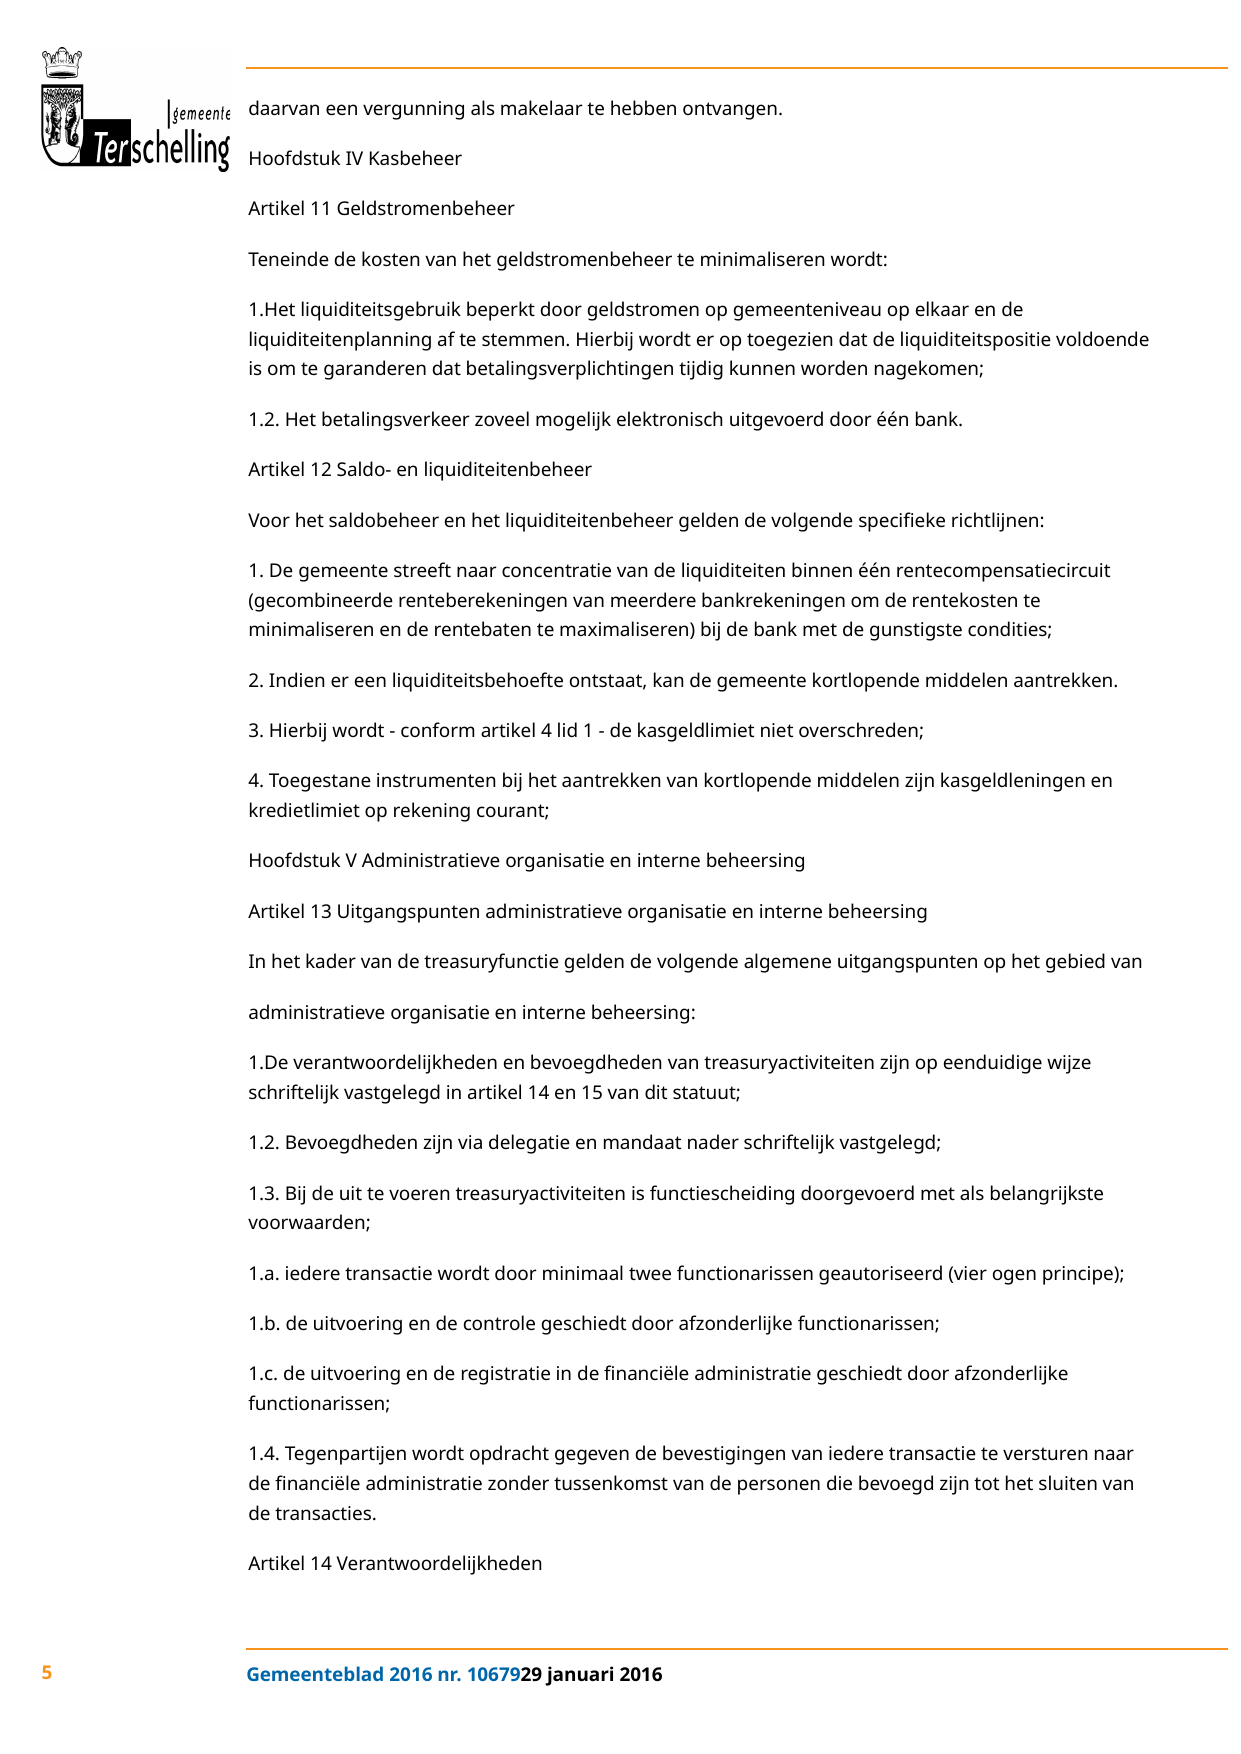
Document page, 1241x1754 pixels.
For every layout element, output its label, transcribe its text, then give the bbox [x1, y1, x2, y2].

text 1.De verantwoordelijkheden en bevoegdheden van treasuryactiviteiten zijn op eenduidige wijze schriftelijk vastgelegd in artikel 14 en 15 van dit statuut; [248, 1049, 1152, 1105]
text In het kader van de treasuryfunctie gelden de volgende algemene uitgangspunten op het gebied van [248, 948, 1152, 974]
text Voor het saldobeheer en het liquiditeitenbeheer gelden de volgende specifieke richtlijnen: [248, 507, 1152, 533]
text 3. Hierbij wordt - conform artikel 4 lid 1 - de kasgeldlimiet niet overschreden; [248, 717, 1152, 743]
text Artikel 12 Saldo- en liquiditeitenbeheer [248, 456, 1152, 482]
text 1.2. Het betalingsverkeer zoveel mogelijk elektronisch uitgevoerd door één bank. [248, 406, 1152, 432]
text 1.b. de uitvoering en de controle geschiedt door afzonderlijke functionarissen; [248, 1310, 1152, 1336]
text 1.3. Bij de uit te voeren treasuryactiviteiten is functiescheiding doorgevoerd met als belangrijkste voorwaarden; [248, 1180, 1152, 1235]
text 1.a. iedere transactie wordt door minimaal twee functionarissen geautoriseerd (vier ogen principe); [248, 1260, 1152, 1286]
text Hoofdstuk V Administratieve organisatie en interne beheersing [248, 848, 1152, 873]
text Artikel 11 Geldstromenbeheer [248, 196, 1152, 221]
text Teneinde de kosten van het geldstromenbeheer te minimaliseren wordt: [248, 246, 1152, 272]
text administratieve organisatie en interne beheersing: [248, 999, 1152, 1025]
text 2. Indien er een liquiditeitsbehoefte ontstaat, kan de gemeente kortlopende middelen aantrekken. [248, 667, 1152, 693]
text daarvan een vergunning als makelaar te hebben ontvangen. [248, 95, 1152, 121]
picture [41, 47, 231, 172]
text 1.4. Tegenpartijen wordt opdracht gegeven de bevestigingen van iedere transactie te versturen naar de financiële administratie zonder tussenkomst van de personen die bevoegd zijn tot het sluiten van de transacties. [248, 1441, 1152, 1526]
text Artikel 14 Verantwoordelijkheden [248, 1550, 1152, 1576]
text Artikel 13 Uitgangspunten administratieve organisatie en interne beheersing [248, 898, 1152, 924]
text Hoofdstuk IV Kasbeheer [248, 145, 1152, 171]
text 1.Het liquiditeitsgebruik beperkt door geldstromen op gemeenteniveau op elkaar en de liquiditeitenplanning af te stemmen. Hierbij wordt er op toegezien dat de liquiditeitspositie voldoende is om te garanderen dat betalingsverplichtingen tijdig kunnen worden nagekomen; [248, 296, 1152, 381]
text 1.c. de uitvoering en de registratie in de financiële administratie geschiedt door afzonderlijke functionarissen; [248, 1361, 1152, 1416]
text 4. Toegestane instrumenten bij het aantrekken van kortlopende middelen zijn kasgeldleningen en kredietlimiet op rekening courant; [248, 768, 1152, 823]
text 1.2. Bevoegdheden zijn via delegatie en mandaat nader schriftelijk vastgelegd; [248, 1129, 1152, 1155]
text 1. De gemeente streeft naar concentratie van de liquiditeiten binnen één rentecompensatiecircuit (gecombineerde renteberekeningen van meerdere bankrekeningen om de rentekosten te minimaliseren en de rentebaten te maximaliseren) bij de bank met de gunstigste condities; [248, 557, 1152, 642]
